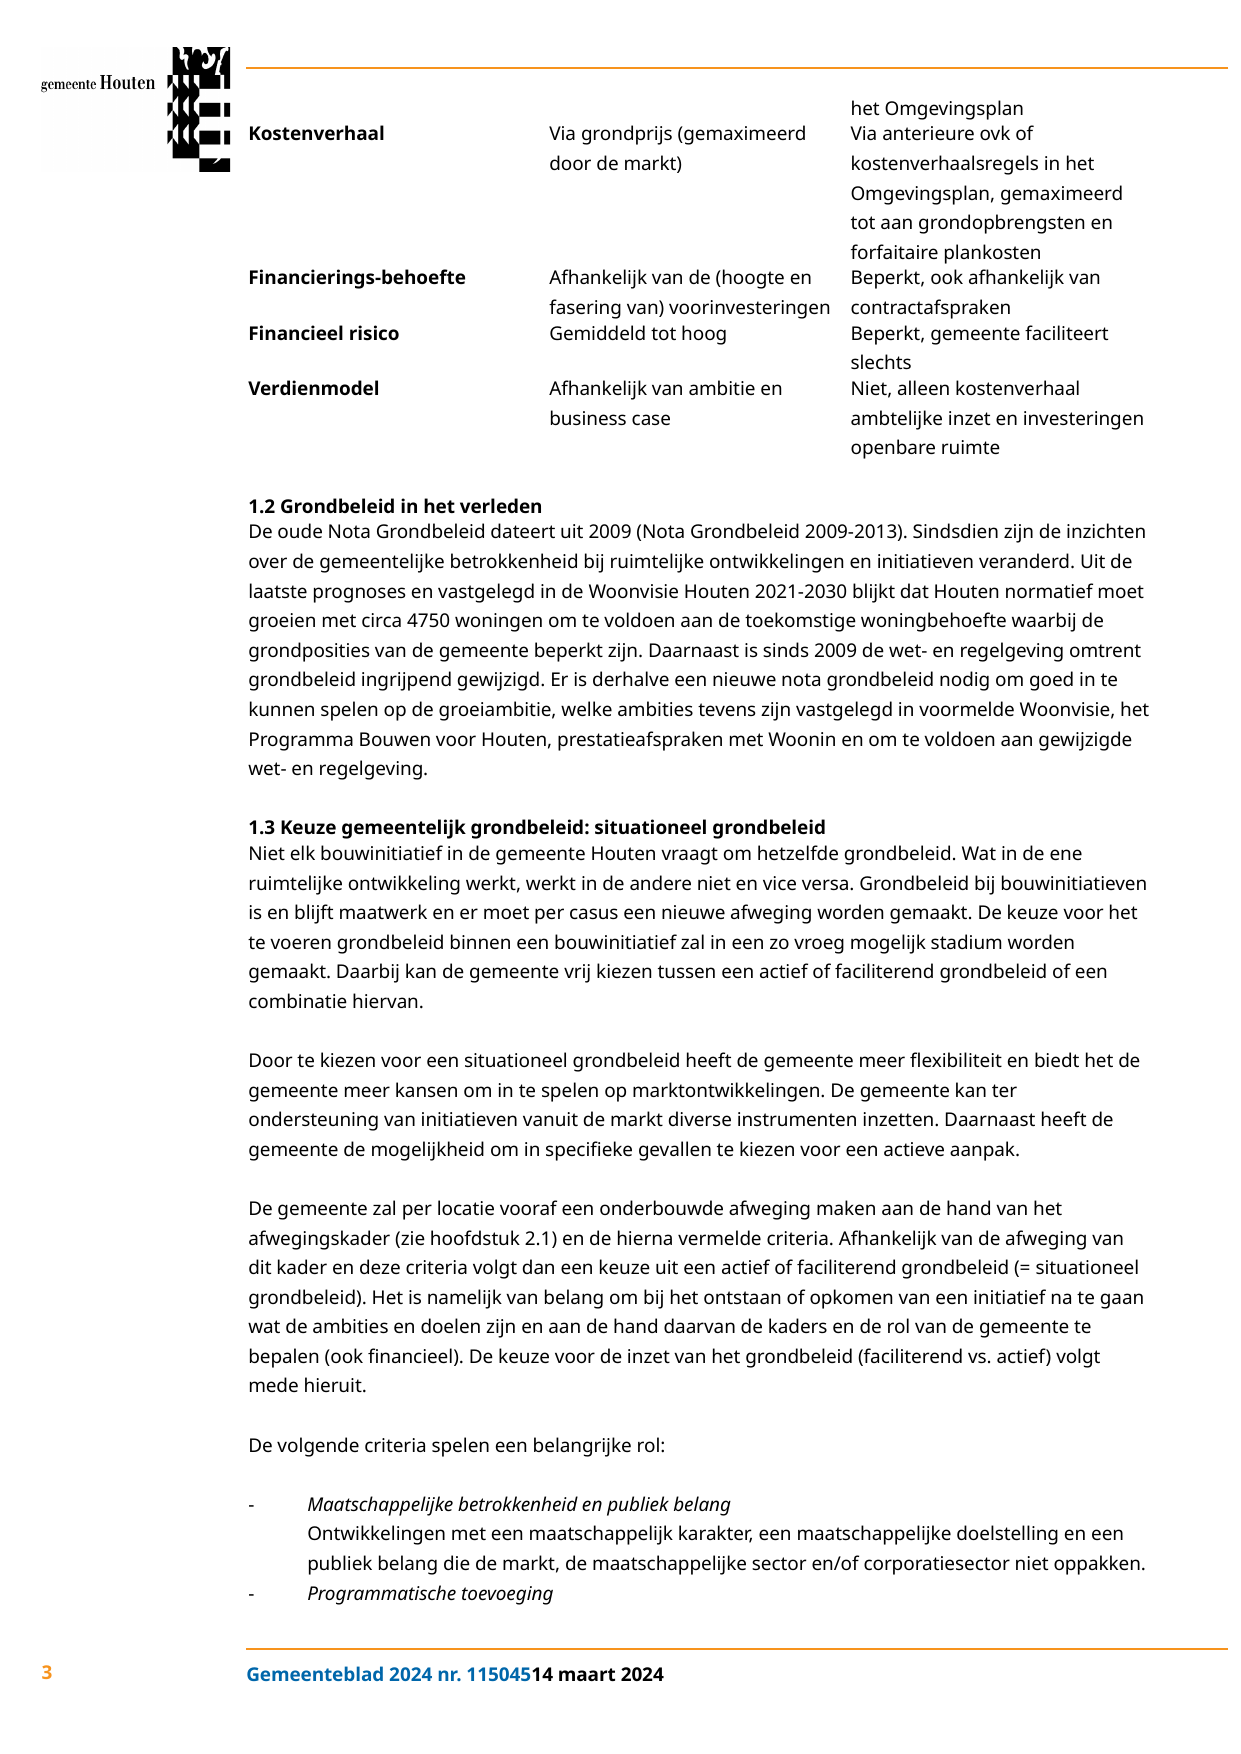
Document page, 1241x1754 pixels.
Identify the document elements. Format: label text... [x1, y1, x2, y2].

picture [41, 47, 231, 172]
table_cell Financierings-behoefte [248, 265, 549, 320]
table_cell Afhankelijk van ambitie en business case [549, 375, 850, 460]
table_cell het Omgevingsplan [850, 95, 1152, 121]
text Door te kiezen voor een situationeel grondbeleid heeft de gemeente meer flexibiliteit en biedt het de gemeente meer kansen om in te spelen op marktontwikkelingen. De gemeente kan ter ondersteuning van initiatieven vanuit de markt diverse instrumenten inzetten. Daarnaast heeft de gemeente de mogelijkheid om in specifieke gevallen te kiezen voor een actieve aanpak. [248, 1047, 1152, 1162]
list Maatschappelijke betrokkenheid en publiek belang [248, 1491, 1152, 1517]
text 1.2 Grondbeleid in het verleden [248, 493, 1152, 519]
table_cell Financieel risico [248, 320, 549, 375]
table_cell Beperkt, ook afhankelijk van contractafspraken [850, 265, 1152, 320]
list Programmatische toevoeging [248, 1580, 1152, 1606]
list Ontwikkelingen met een maatschappelijk karakter, een maatschappelijke doelstelling en een publiek belang die de markt, de maatschappelijke sector en/of corporatiesector niet oppakken. [248, 1521, 1152, 1576]
table_cell [549, 95, 850, 121]
text Niet elk bouwinitiatief in de gemeente Houten vraagt om hetzelfde grondbeleid. Wat in de ene ruimtelijke ontwikkeling werkt, werkt in de andere niet en vice versa. Grondbeleid bij bouwinitiatieven is en blijft maatwerk en er moet per casus een nieuwe afweging worden gemaakt. De keuze voor het te voeren grondbeleid binnen een bouwinitiatief zal in een zo vroeg mogelijk stadium worden gemaakt. Daarbij kan de gemeente vrij kiezen tussen een actief of faciliterend grondbeleid of een combinatie hiervan. [248, 840, 1152, 1014]
text De volgende criteria spelen een belangrijke rol: [248, 1432, 1152, 1458]
table_cell Verdienmodel [248, 375, 549, 460]
table_cell [248, 95, 549, 121]
table_cell Via anterieure ovk of kostenverhaalsregels in het Omgevingsplan, gemaximeerd tot aan grondopbrengsten en forfaitaire plankosten [850, 121, 1152, 264]
table_cell Afhankelijk van de (hoogte en fasering van) voorinvesteringen [549, 265, 850, 320]
text 1.3 Keuze gemeentelijk grondbeleid: situationeel grondbeleid [248, 814, 1152, 840]
table_cell Niet, alleen kostenverhaal ambtelijke inzet en investeringen openbare ruimte [850, 375, 1152, 460]
text De oude Nota Grondbeleid dateert uit 2009 (Nota Grondbeleid 2009-2013). Sindsdien zijn de inzichten over de gemeentelijke betrokkenheid bij ruimtelijke ontwikkelingen en initiatieven veranderd. Uit de laatste prognoses en vastgelegd in de Woonvisie Houten 2021-2030 blijkt dat Houten normatief moet groeien met circa 4750 woningen om te voldoen aan de toekomstige woningbehoefte waarbij de grondposities van de gemeente beperkt zijn. Daarnaast is sinds 2009 de wet- en regelgeving omtrent grondbeleid ingrijpend gewijzigd. Er is derhalve een nieuwe nota grondbeleid nodig om goed in te kunnen spelen op de groeiambitie, welke ambities tevens zijn vastgelegd in voormelde Woonvisie, het Programma Bouwen voor Houten, prestatieafspraken met Woonin en om te voldoen aan gewijzigde wet- en regelgeving. [248, 519, 1152, 781]
table_cell Kostenverhaal [248, 121, 549, 264]
text De gemeente zal per locatie vooraf een onderbouwde afweging maken aan de hand van het afwegingskader (zie hoofdstuk 2.1) en de hierna vermelde criteria. Afhankelijk van de afweging van dit kader en deze criteria volgt dan een keuze uit een actief of faciliterend grondbeleid (= situationeel grondbeleid). Het is namelijk van belang om bij het ontstaan of opkomen van een initiatief na te gaan wat de ambities en doelen zijn en aan de hand daarvan de kaders en de rol van de gemeente te bepalen (ook financieel). De keuze voor de inzet van het grondbeleid (faciliterend vs. actief) volgt mede hieruit. [248, 1195, 1152, 1398]
table_cell Beperkt, gemeente faciliteert slechts [850, 320, 1152, 375]
table_cell Via grondprijs (gemaximeerd door de markt) [549, 121, 850, 264]
table_cell Gemiddeld tot hoog [549, 320, 850, 375]
